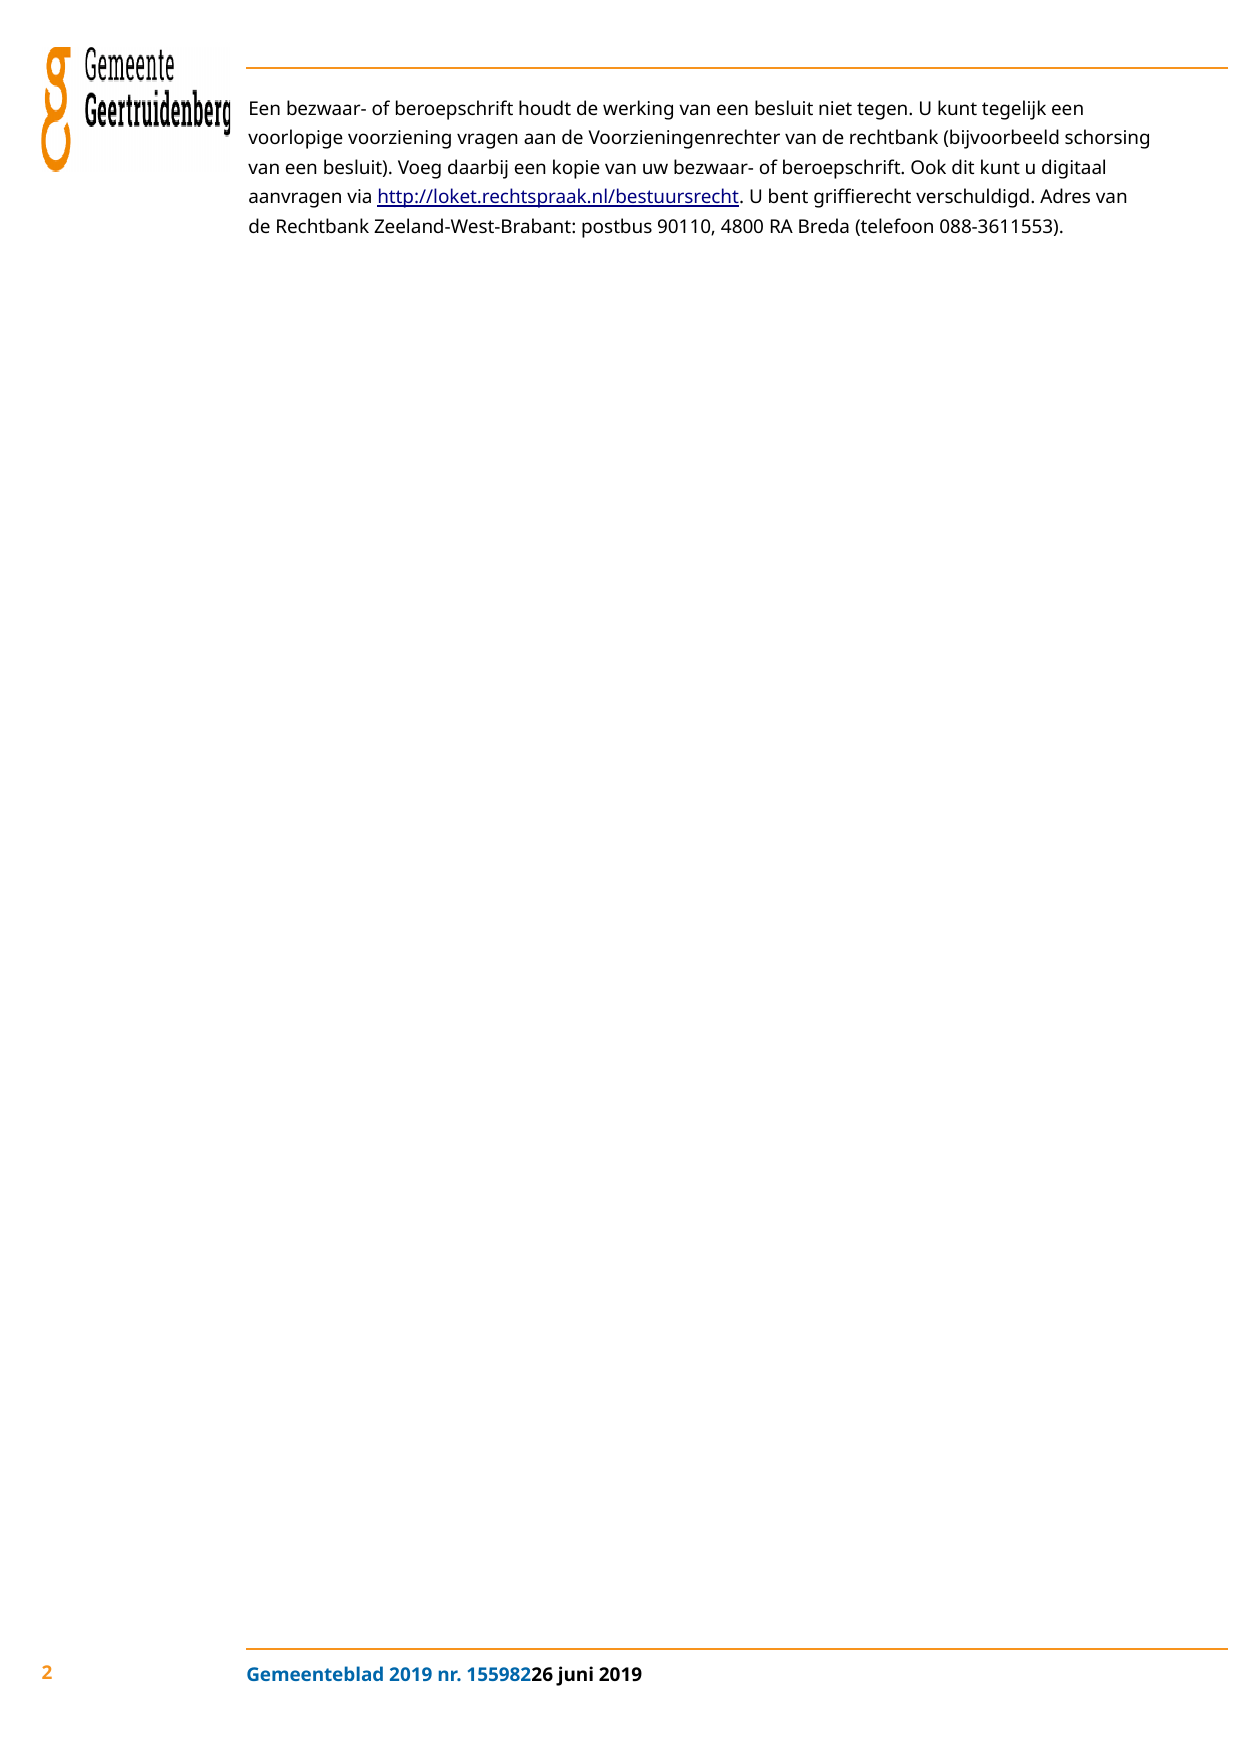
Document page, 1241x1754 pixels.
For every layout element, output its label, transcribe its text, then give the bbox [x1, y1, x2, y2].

text Een bezwaar- of beroepschrift houdt de werking van een besluit niet tegen. U kunt tegelijk een voorlopige voorziening vragen aan de Voorzieningenrechter van de rechtbank (bijvoorbeeld schorsing van een besluit). Voeg daarbij een kopie van uw bezwaar- of beroepschrift. Ook dit kunt u digitaal aanvragen via http://loket.rechtspraak.nl/bestuursrecht. U bent griffierecht verschuldigd. Adres van de Rechtbank Zeeland-West-Brabant: postbus 90110, 4800 RA Breda (telefoon 088-3611553). [248, 95, 1152, 239]
picture [41, 47, 231, 172]
